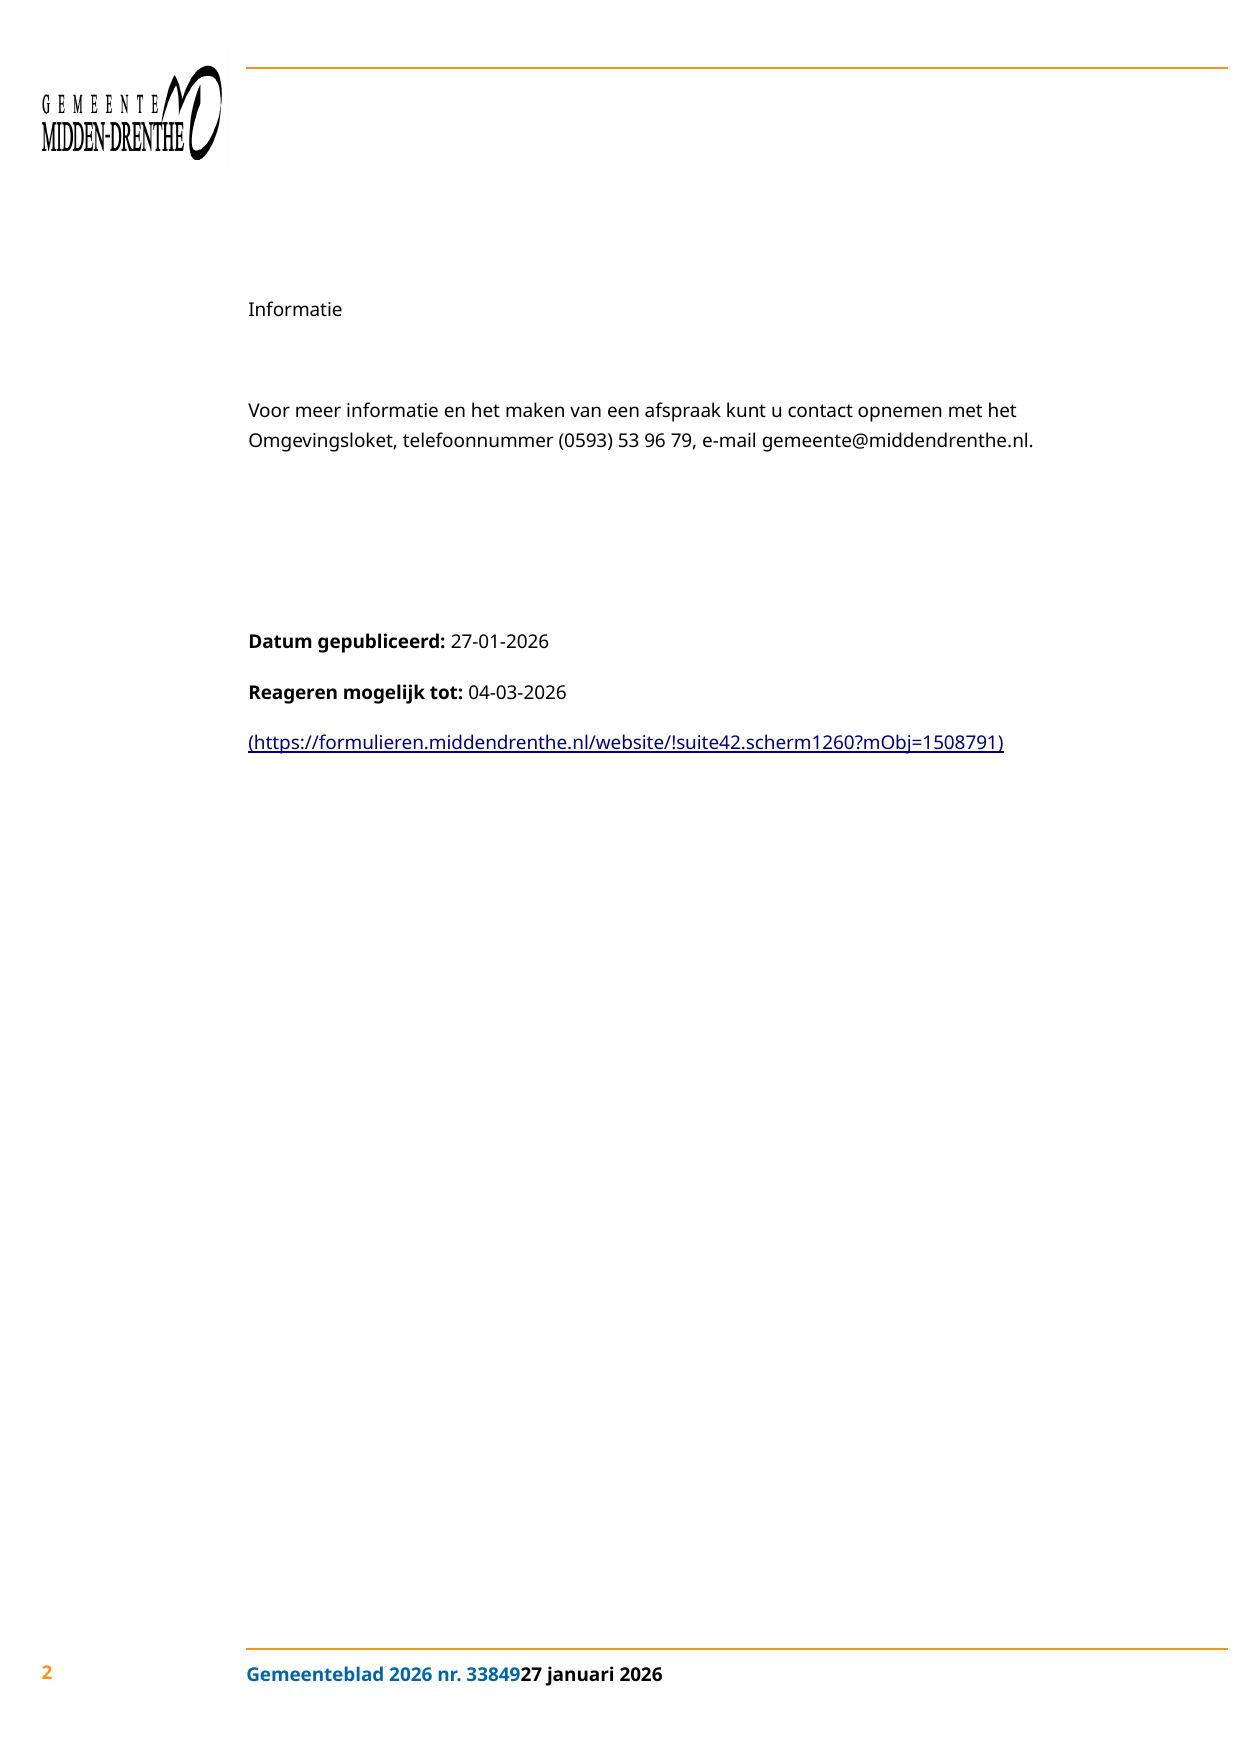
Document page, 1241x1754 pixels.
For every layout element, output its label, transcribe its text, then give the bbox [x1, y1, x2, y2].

text Reageren mogelijk tot: 04-03-2026 [248, 679, 1152, 705]
text Informatie [248, 296, 1152, 322]
text (https://formulieren.middendrenthe.nl/website/!suite42.scherm1260?mObj=1508791) [248, 729, 1152, 755]
text Datum gepubliceerd: 27-01-2026 [248, 628, 1152, 654]
text Voor meer informatie en het maken van een afspraak kunt u contact opnemen met het Omgevingsloket, telefoonnummer (0593) 53 96 79, e-mail gemeente@middendrenthe.nl. [248, 397, 1152, 453]
picture [41, 47, 231, 172]
